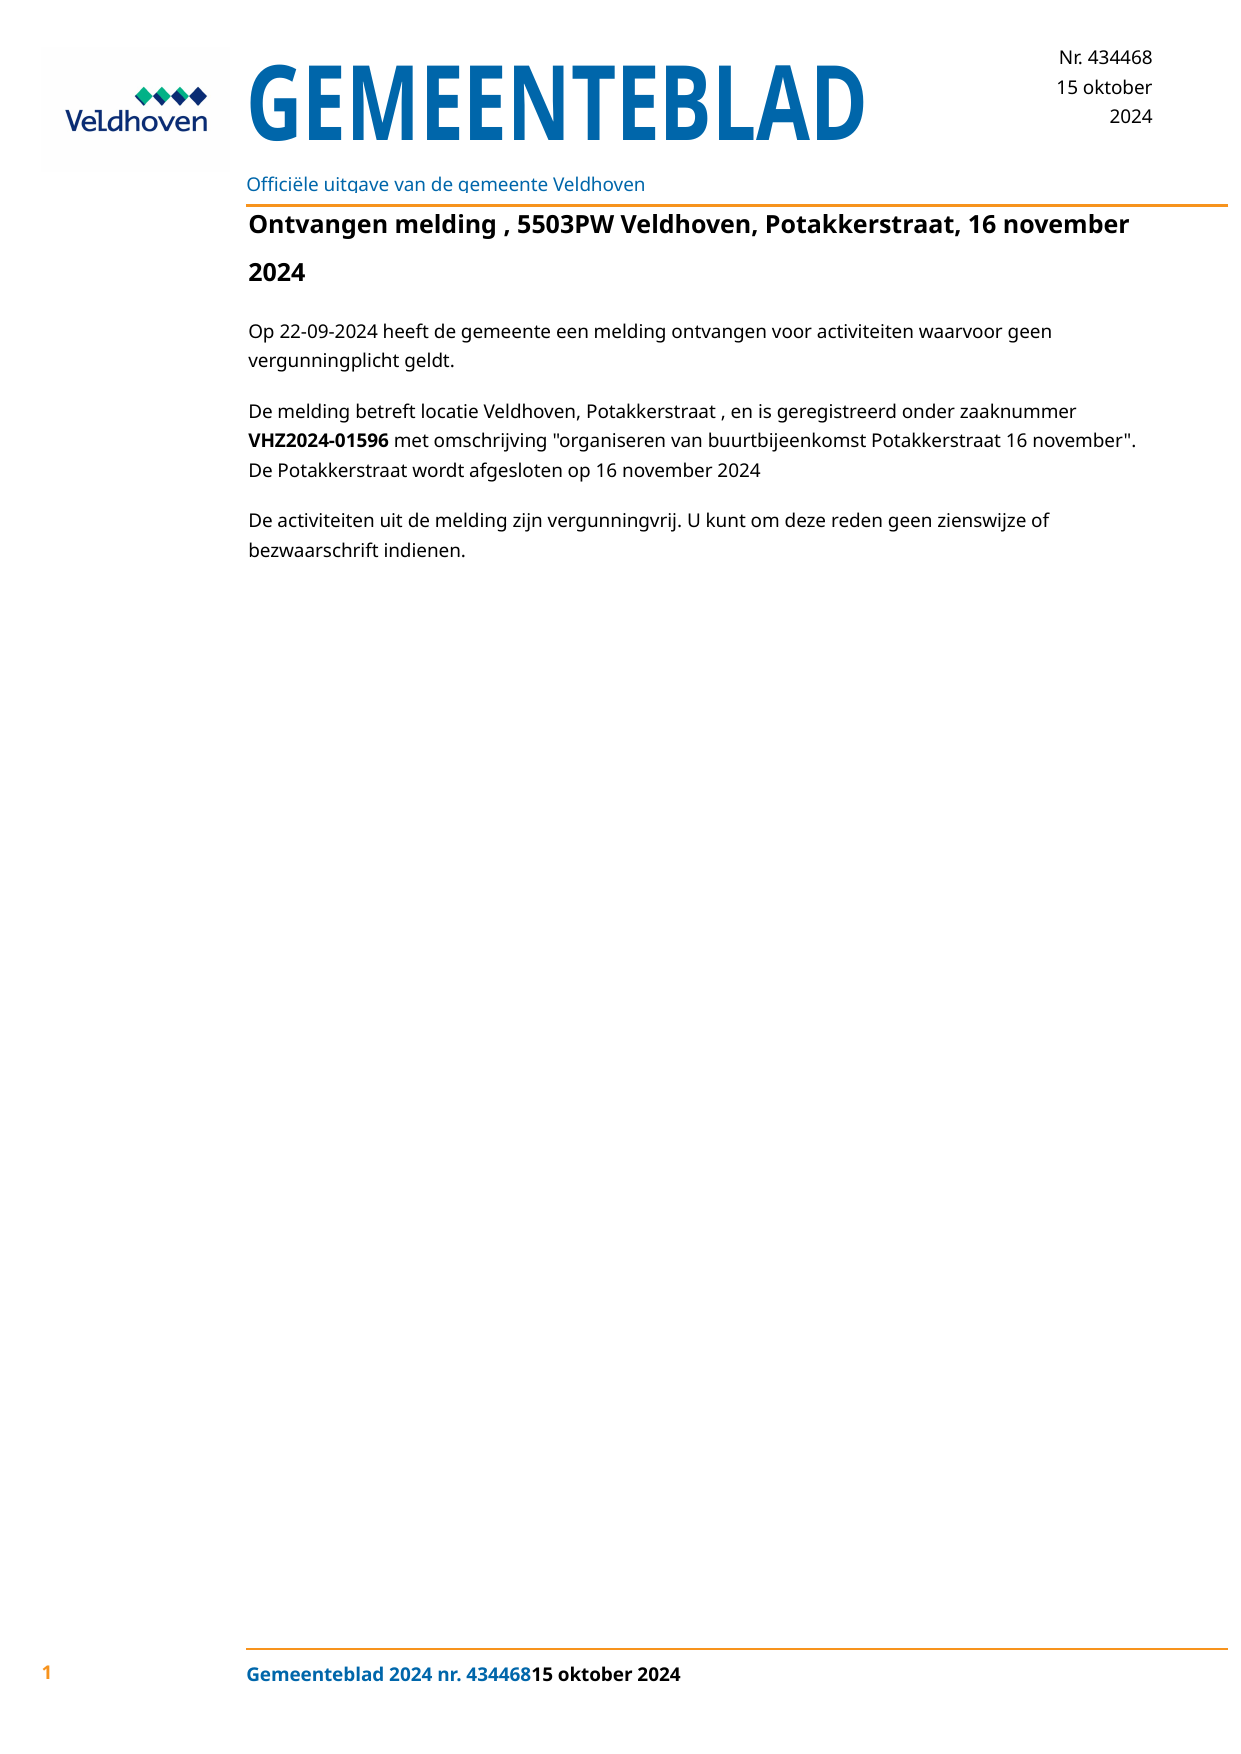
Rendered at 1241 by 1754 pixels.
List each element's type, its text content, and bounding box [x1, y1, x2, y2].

text Op 22-09-2024 heeft de gemeente een melding ontvangen voor activiteiten waarvoor geen vergunningplicht geldt. [248, 318, 1152, 373]
picture [41, 47, 231, 172]
text Ontvangen melding , 5503PW Veldhoven, Potakkerstraat, 16 november 2024 [248, 207, 1152, 288]
text De activiteiten uit de melding zijn vergunningvrij. U kunt om deze reden geen zienswijze of bezwaarschrift indienen. [248, 507, 1152, 563]
text De melding betreft locatie Veldhoven, Potakkerstraat , en is geregistreerd onder zaaknummer VHZ2024-01596 met omschrijving "organiseren van buurtbijeenkomst Potakkerstraat 16 november". De Potakkerstraat wordt afgesloten op 16 november 2024 [248, 398, 1152, 483]
